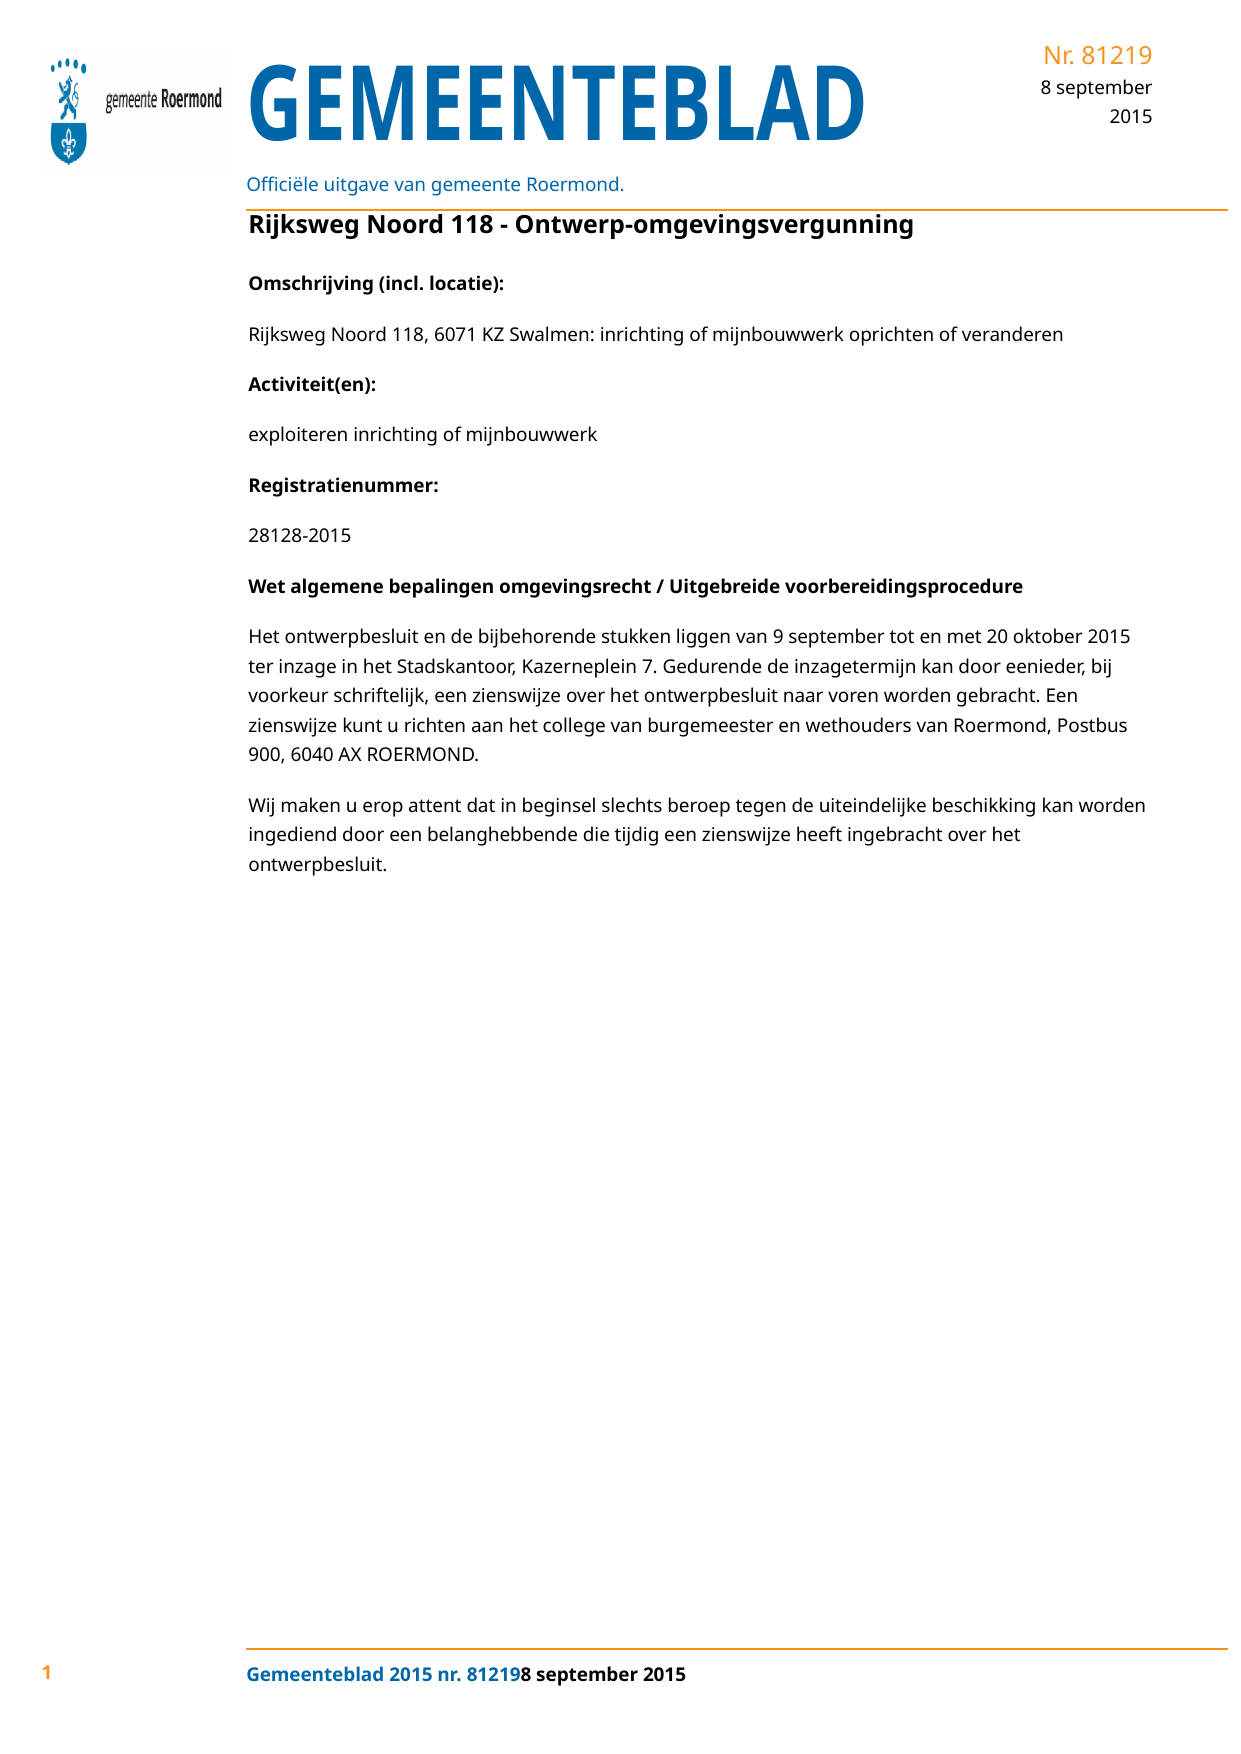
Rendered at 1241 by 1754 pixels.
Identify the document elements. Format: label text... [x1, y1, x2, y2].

text Omschrijving (incl. locatie): [248, 270, 1152, 296]
picture [41, 47, 231, 172]
text Het ontwerpbesluit en de bijbehorende stukken liggen van 9 september tot en met 20 oktober 2015 ter inzage in het Stadskantoor, Kazerneplein 7. Gedurende de inzagetermijn kan door eenieder, bij voorkeur schriftelijk, een zienswijze over het ontwerpbesluit naar voren worden gebracht. Een zienswijze kunt u richten aan het college van burgemeester en wethouders van Roermond, Postbus 900, 6040 AX ROERMOND. [248, 623, 1152, 767]
text exploiteren inrichting of mijnbouwwerk [248, 422, 1152, 447]
text 28128-2015 [248, 522, 1152, 548]
text Wet algemene bepalingen omgevingsrecht / Uitgebreide voorbereidingsprocedure [248, 573, 1152, 598]
text Rijksweg Noord 118, 6071 KZ Swalmen: inrichting of mijnbouwwerk oprichten of veranderen [248, 321, 1152, 346]
text Wij maken u erop attent dat in beginsel slechts beroep tegen de uiteindelijke beschikking kan worden ingediend door een belanghebbende die tijdig een zienswijze heeft ingebracht over het ontwerpbesluit. [248, 792, 1152, 877]
text Rijksweg Noord 118 - Ontwerp-omgevingsvergunning [248, 211, 1152, 241]
text Registratienummer: [248, 472, 1152, 498]
text Activiteit(en): [248, 371, 1152, 397]
